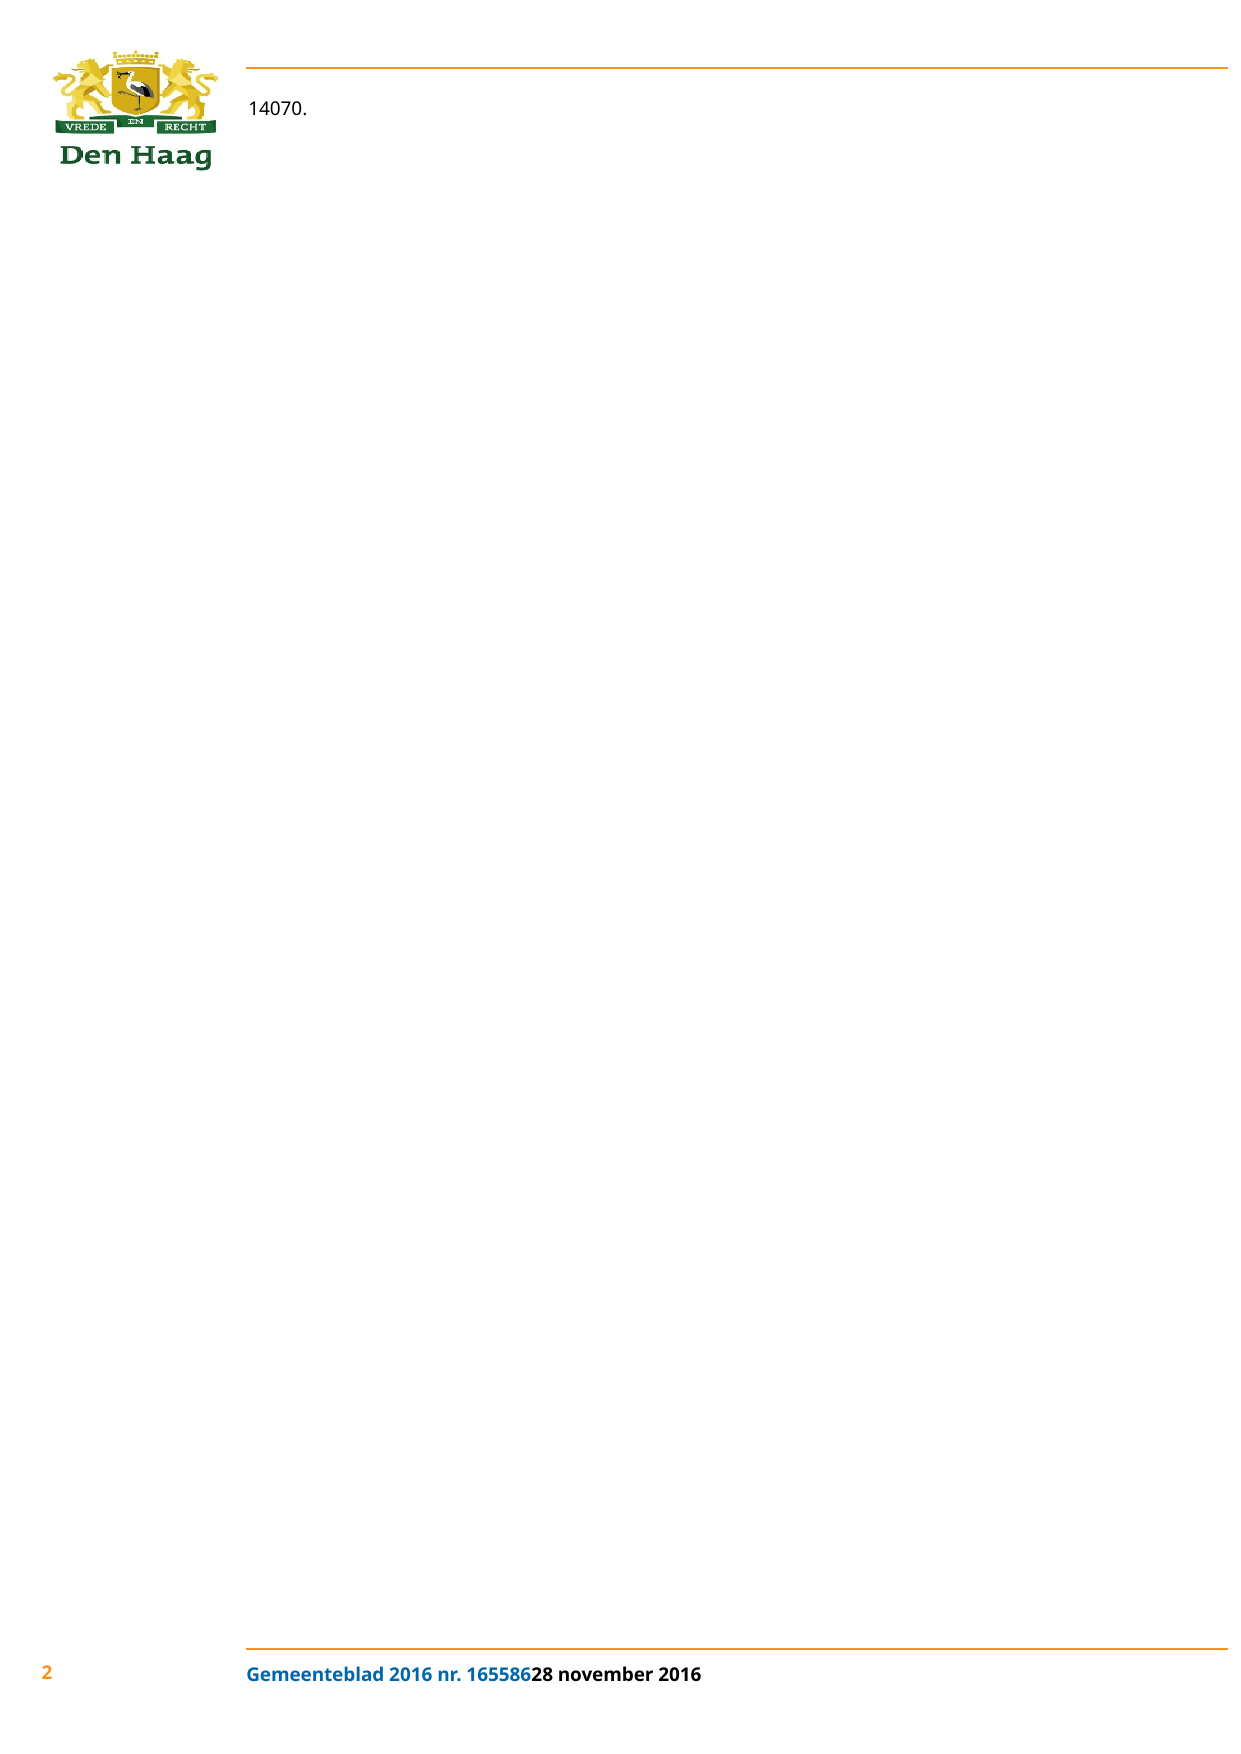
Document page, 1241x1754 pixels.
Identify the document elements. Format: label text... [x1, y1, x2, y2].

picture [41, 47, 231, 172]
text 14070. [248, 95, 1152, 121]
